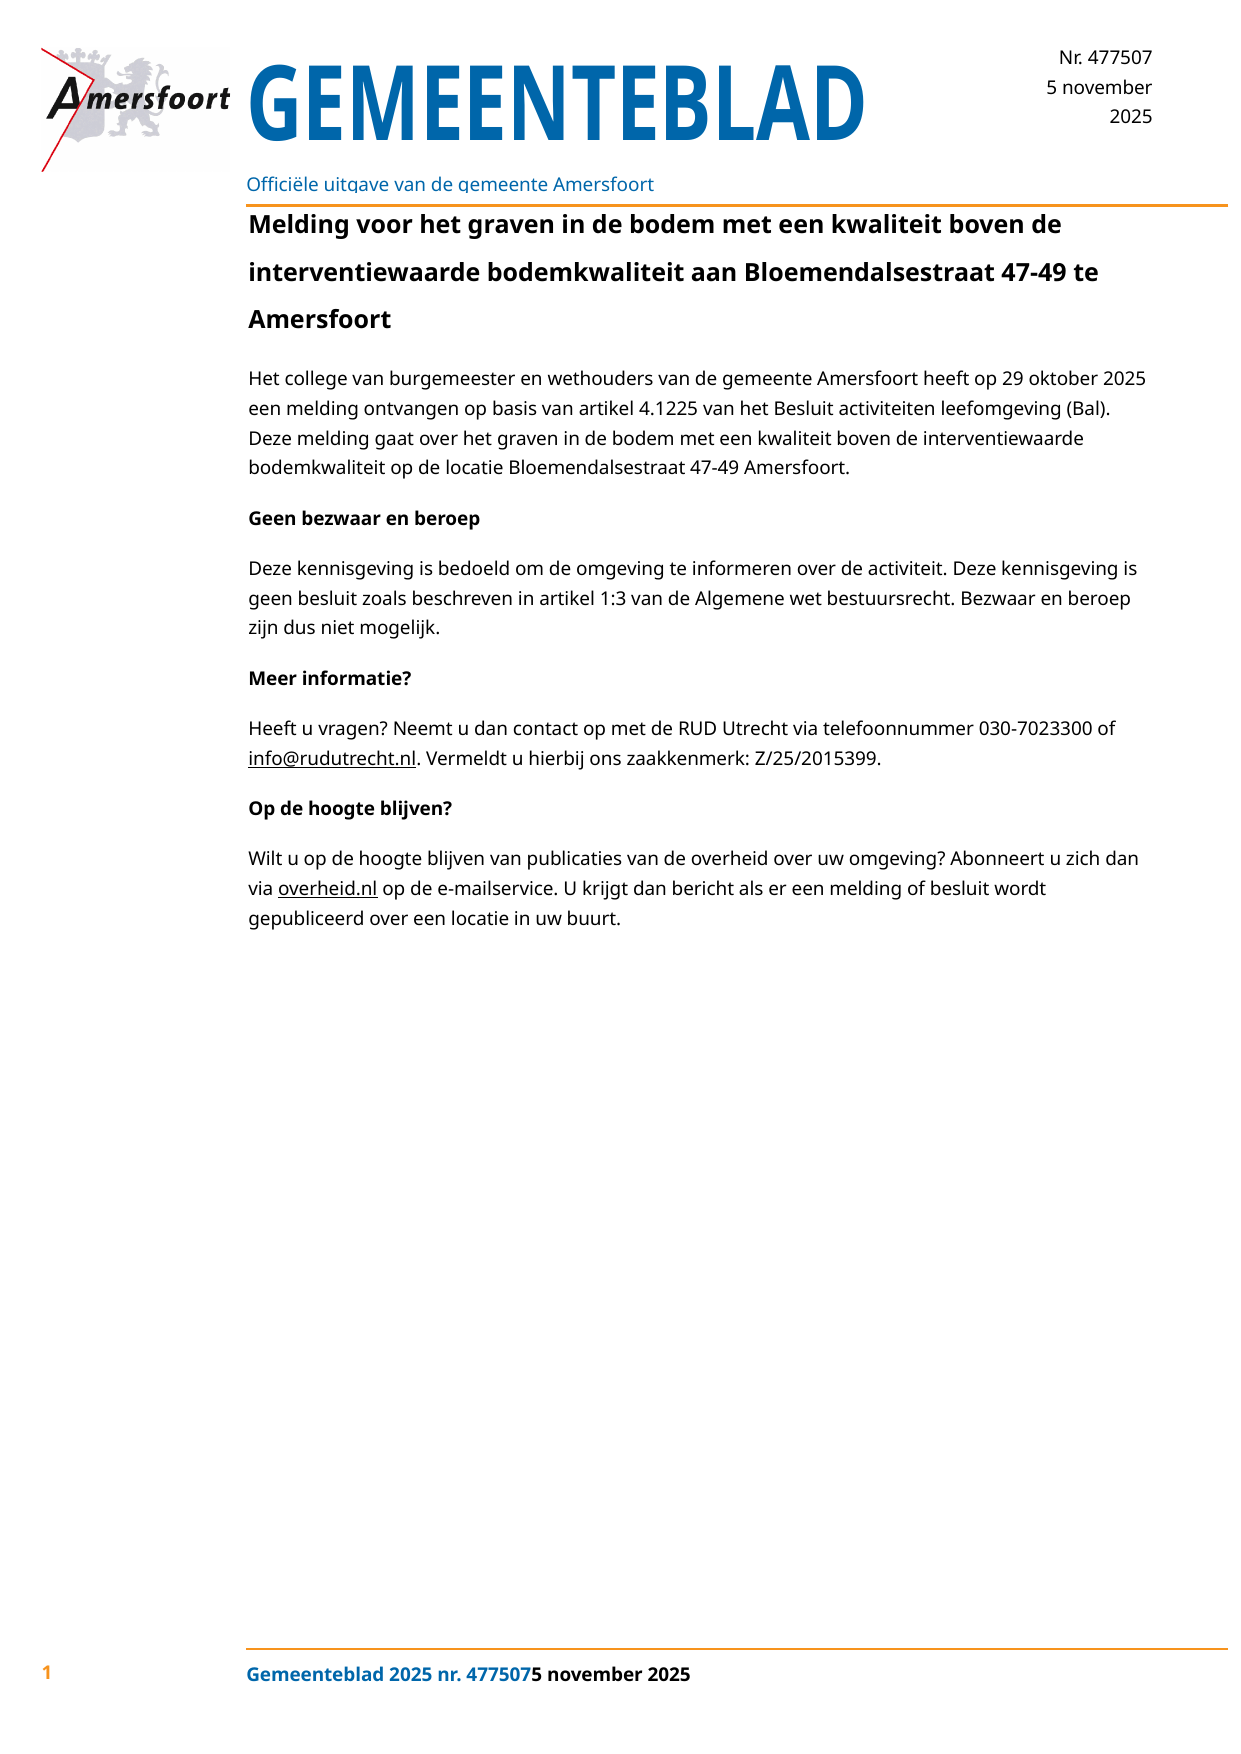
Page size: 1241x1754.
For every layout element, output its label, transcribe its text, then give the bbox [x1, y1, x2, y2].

text Op de hoogte blijven? [248, 795, 1152, 821]
text Geen bezwaar en beroep [248, 505, 1152, 530]
text Melding voor het graven in de bodem met een kwaliteit boven de interventiewaarde bodemkwaliteit aan Bloemendalsestraat 47-49 te Amersfoort [248, 207, 1152, 336]
text Wilt u op de hoogte blijven van publicaties van de overheid over uw omgeving? Abonneert u zich dan via overheid.nl op de e-mailservice. U krijgt dan bericht als er een melding of besluit wordt gepubliceerd over een locatie in uw buurt. [248, 846, 1152, 930]
text Meer informatie? [248, 665, 1152, 690]
text Heeft u vragen? Neemt u dan contact op met de RUD Utrecht via telefoonnummer 030-7023300 of info@rudutrecht.nl. Vermeldt u hierbij ons zaakkenmerk: Z/25/2015399. [248, 715, 1152, 770]
picture [41, 47, 231, 172]
text Het college van burgemeester en wethouders van de gemeente Amersfoort heeft op 29 oktober 2025 een melding ontvangen op basis van artikel 4.1225 van het Besluit activiteiten leefomgeving (Bal). Deze melding gaat over het graven in de bodem met een kwaliteit boven de interventiewaarde bodemkwaliteit op de locatie Bloemendalsestraat 47-49 Amersfoort. [248, 366, 1152, 480]
text Deze kennisgeving is bedoeld om de omgeving te informeren over de activiteit. Deze kennisgeving is geen besluit zoals beschreven in artikel 1:3 van de Algemene wet bestuursrecht. Bezwaar en beroep zijn dus niet mogelijk. [248, 555, 1152, 640]
